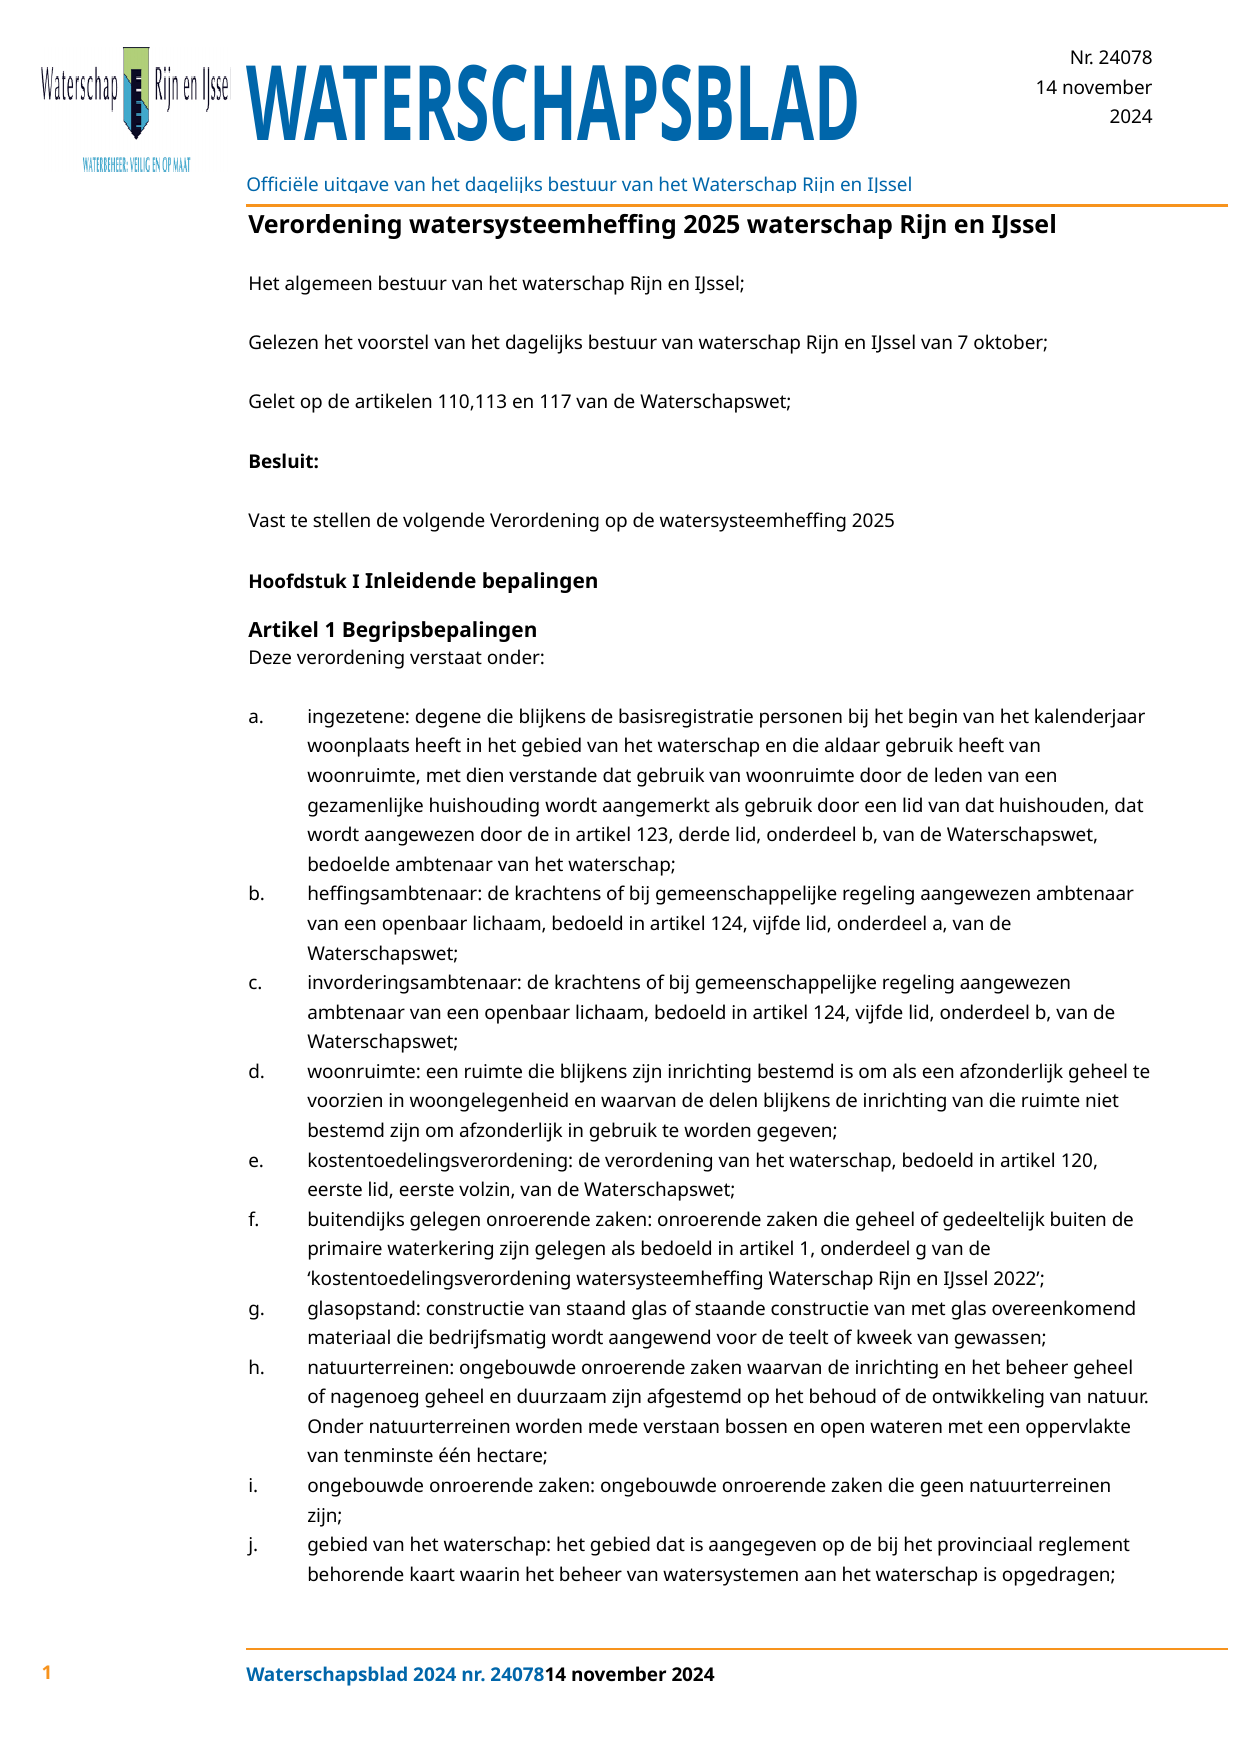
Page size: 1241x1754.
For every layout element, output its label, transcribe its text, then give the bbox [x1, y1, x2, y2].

text Artikel 1 Begripsbepalingen [248, 615, 1152, 644]
list woonruimte: een ruimte die blijkens zijn inrichting bestemd is om als een afzonderlijk geheel te voorzien in woongelegenheid en waarvan de delen blijkens de inrichting van die ruimte niet bestemd zijn om afzonderlijk in gebruik te worden gegeven; [248, 1058, 1152, 1143]
text Het algemeen bestuur van het waterschap Rijn en IJssel; [248, 270, 1152, 296]
picture [41, 47, 231, 172]
text Gelezen het voorstel van het dagelijks bestuur van waterschap Rijn en IJssel van 7 oktober; [248, 329, 1152, 355]
text Hoofdstuk I Inleidende bepalingen [248, 566, 1152, 594]
list invorderingsambtenaar: de krachtens of bij gemeenschappelijke regeling aangewezen ambtenaar van een openbaar lichaam, bedoeld in artikel 124, vijfde lid, onderdeel b, van de Waterschapswet; [248, 969, 1152, 1054]
list ongebouwde onroerende zaken: ongebouwde onroerende zaken die geen natuurterreinen zijn; [248, 1472, 1152, 1527]
text Gelet op de artikelen 110,113 en 117 van de Waterschapswet; [248, 389, 1152, 414]
list natuurterreinen: ongebouwde onroerende zaken waarvan de inrichting en het beheer geheel of nagenoeg geheel en duurzaam zijn afgestemd op het behoud of de ontwikkeling van natuur. Onder natuurterreinen worden mede verstaan bossen en open wateren met een oppervlakte van tenminste één hectare; [248, 1354, 1152, 1468]
list gebied van het waterschap: het gebied dat is aangegeven op de bij het provinciaal reglement behorende kaart waarin het beheer van watersystemen aan het waterschap is opgedragen; [248, 1531, 1152, 1587]
list buitendijks gelegen onroerende zaken: onroerende zaken die geheel of gedeeltelijk buiten de primaire waterkering zijn gelegen als bedoeld in artikel 1, onderdeel g van de ‘kostentoedelingsverordening watersysteemheffing Waterschap Rijn en IJssel 2022’; [248, 1206, 1152, 1291]
list glasopstand: constructie van staand glas of staande constructie van met glas overeenkomend materiaal die bedrijfsmatig wordt aangewend voor de teelt of kweek van gewassen; [248, 1295, 1152, 1350]
text Verordening watersysteemheffing 2025 waterschap Rijn en IJssel [248, 207, 1152, 241]
list ingezetene: degene die blijkens de basisregistratie personen bij het begin van het kalenderjaar woonplaats heeft in het gebied van het waterschap en die aldaar gebruik heeft van woonruimte, met dien verstande dat gebruik van woonruimte door de leden van een gezamenlijke huishouding wordt aangemerkt als gebruik door een lid van dat huishouden, dat wordt aangewezen door de in artikel 123, derde lid, onderdeel b, van de Waterschapswet, bedoelde ambtenaar van het waterschap; [248, 703, 1152, 877]
text Deze verordening verstaat onder: [248, 644, 1152, 669]
list kostentoedelingsverordening: de verordening van het waterschap, bedoeld in artikel 120, eerste lid, eerste volzin, van de Waterschapswet; [248, 1147, 1152, 1202]
list heffingsambtenaar: de krachtens of bij gemeenschappelijke regeling aangewezen ambtenaar van een openbaar lichaam, bedoeld in artikel 124, vijfde lid, onderdeel a, van de Waterschapswet; [248, 881, 1152, 965]
text Vast te stellen de volgende Verordening op de watersysteemheffing 2025 [248, 507, 1152, 533]
text Besluit: [248, 448, 1152, 473]
